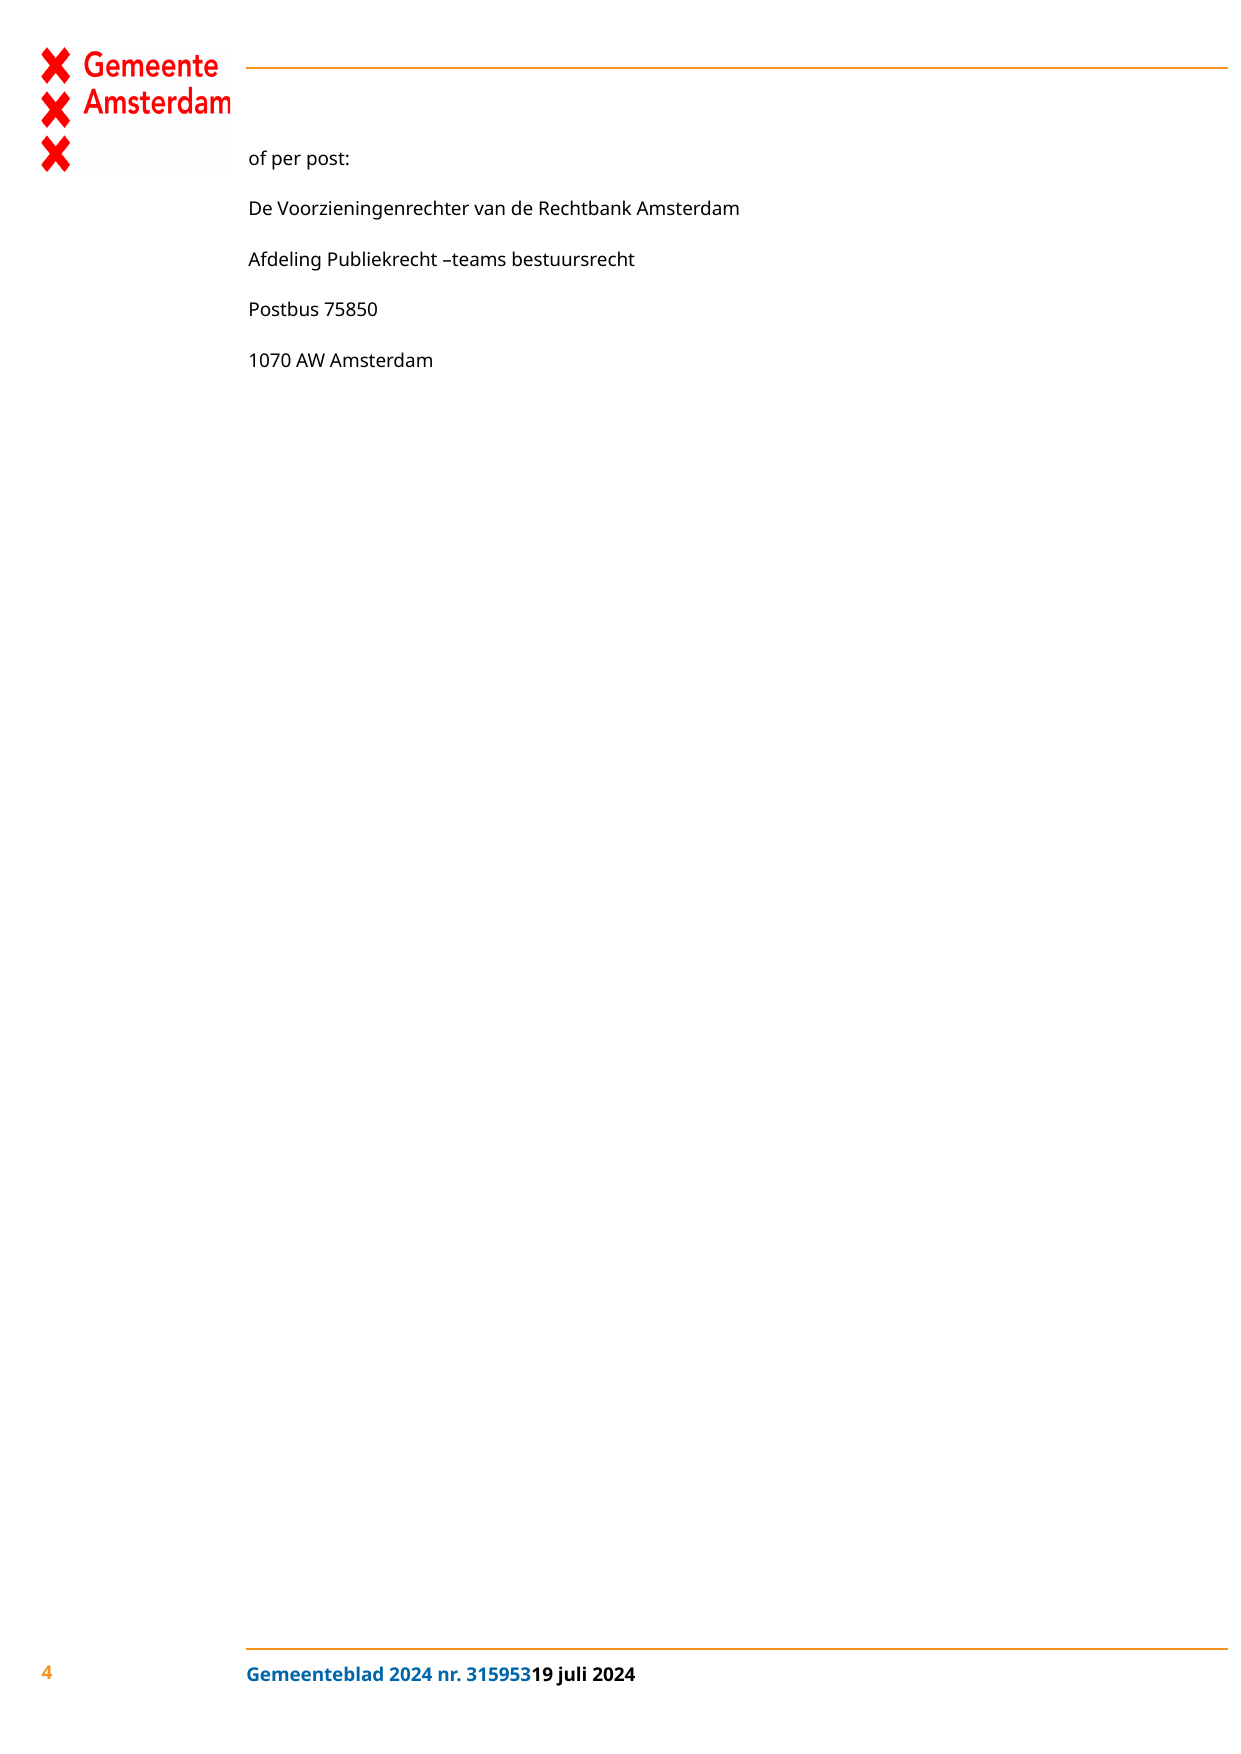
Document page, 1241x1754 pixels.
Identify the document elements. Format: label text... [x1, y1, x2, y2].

text 1070 AW Amsterdam [248, 347, 1152, 373]
text of per post: [248, 145, 1152, 171]
text Postbus 75850 [248, 296, 1152, 322]
text De Voorzieningenrechter van de Rechtbank Amsterdam [248, 196, 1152, 221]
text Afdeling Publiekrecht –teams bestuursrecht [248, 246, 1152, 272]
picture [41, 47, 231, 172]
